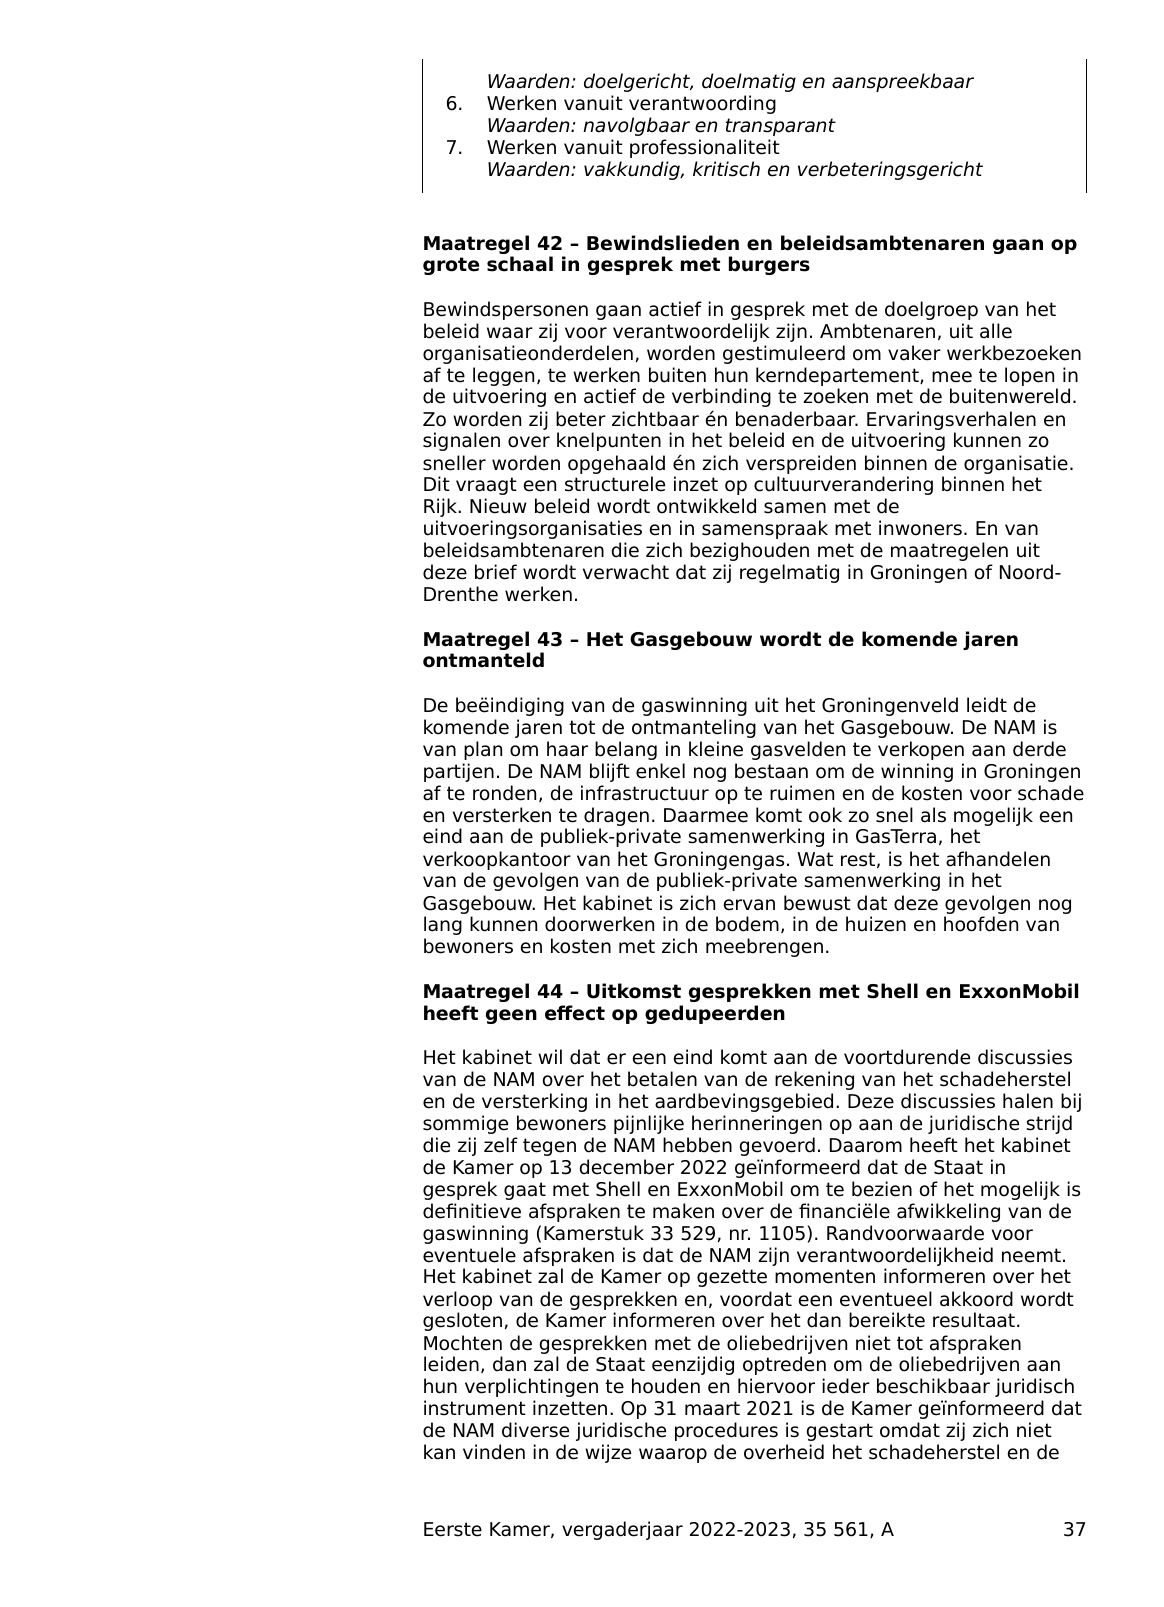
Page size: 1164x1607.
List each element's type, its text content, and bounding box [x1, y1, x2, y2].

subtitle Maatregel 44 – Uitkomst gesprekken met Shell en ExxonMobil heeft geen effect op gedupeerden [422, 981, 1087, 1024]
subtitle Maatregel 43 – Het Gasgebouw wordt de komende jaren ontmanteld [422, 628, 1087, 672]
text Het kabinet wil dat er een eind komt aan de voortdurende discussies van de NAM over het betalen van de rekening van het schadeherstel en de versterking in het aardbevingsgebied. Deze discussies halen bij sommige bewoners pijnlijke herinneringen op aan de juridische strijd die zij zelf tegen de NAM hebben gevoerd. Daarom heeft het kabinet de Kamer op 13 december 2022 geïnformeerd dat de Staat in gesprek gaat met Shell en ExxonMobil om te bezien of het mogelijk is definitieve afspraken te maken over de financiële afwikkeling van de gaswinning (Kamerstuk 33 529, nr. 1105). Randvoorwaarde voor eventuele afspraken is dat de NAM zijn verantwoordelijkheid neemt. Het kabinet zal de Kamer op gezette momenten informeren over het verloop van de gesprekken en, voordat een eventueel akkoord wordt gesloten, de Kamer informeren over het dan bereikte resultaat. Mochten de gesprekken met de oliebedrijven niet tot afspraken leiden, dan zal de Staat eenzijdig optreden om de oliebedrijven aan hun verplichtingen te houden en hiervoor ieder beschikbaar juridisch instrument inzetten. Op 31 maart 2021 is de Kamer geïnformeerd dat de NAM diverse juridische procedures is gestart omdat zij zich niet kan vinden in de wijze waarop de overheid het schadeherstel en de [422, 1047, 1087, 1464]
text De beëindiging van de gaswinning uit het Groningenveld leidt de komende jaren tot de ontmanteling van het Gasgebouw. De NAM is van plan om haar belang in kleine gasvelden te verkopen aan derde partijen. De NAM blijft enkel nog bestaan om de winning in Groningen af te ronden, de infrastructuur op te ruimen en de kosten voor schade en versterken te dragen. Daarmee komt ook zo snel als mogelijk een eind aan de publiek-private samenwerking in GasTerra, het verkoopkantoor van het Groningengas. Wat rest, is het afhandelen van de gevolgen van de publiek-private samenwerking in het Gasgebouw. Het kabinet is zich ervan bewust dat deze gevolgen nog lang kunnen doorwerken in de bodem, in de huizen en hoofden van bewoners en kosten met zich meebrengen. [422, 694, 1087, 958]
table_header Waarden: doelgericht, doelmatig en aanspreekbaar 6. Werken vanuit verantwoording Waarden: navolgbaar en transparant 7. Werken vanuit professionaliteit Waarden: vakkundig, kritisch en verbeteringsgericht [423, 59, 1086, 192]
text Bewindspersonen gaan actief in gesprek met de doelgroep van het beleid waar zij voor verantwoordelijk zijn. Ambtenaren, uit alle organisatieonderdelen, worden gestimuleerd om vaker werkbezoeken af te leggen, te werken buiten hun kerndepartement, mee te lopen in de uitvoering en actief de verbinding te zoeken met de buitenwereld. Zo worden zij beter zichtbaar én benaderbaar. Ervaringsverhalen en signalen over knelpunten in het beleid en de uitvoering kunnen zo sneller worden opgehaald én zich verspreiden binnen de organisatie. Dit vraagt een structurele inzet op cultuurverandering binnen het Rijk. Nieuw beleid wordt ontwikkeld samen met de uitvoeringsorganisaties en in samenspraak met inwoners. En van beleidsambtenaren die zich bezighouden met de maatregelen uit deze brief wordt verwacht dat zij regelmatig in Groningen of Noord-Drenthe werken. [422, 298, 1087, 606]
subtitle Maatregel 42 – Bewindslieden en beleidsambtenaren gaan op grote schaal in gesprek met burgers [422, 232, 1087, 276]
